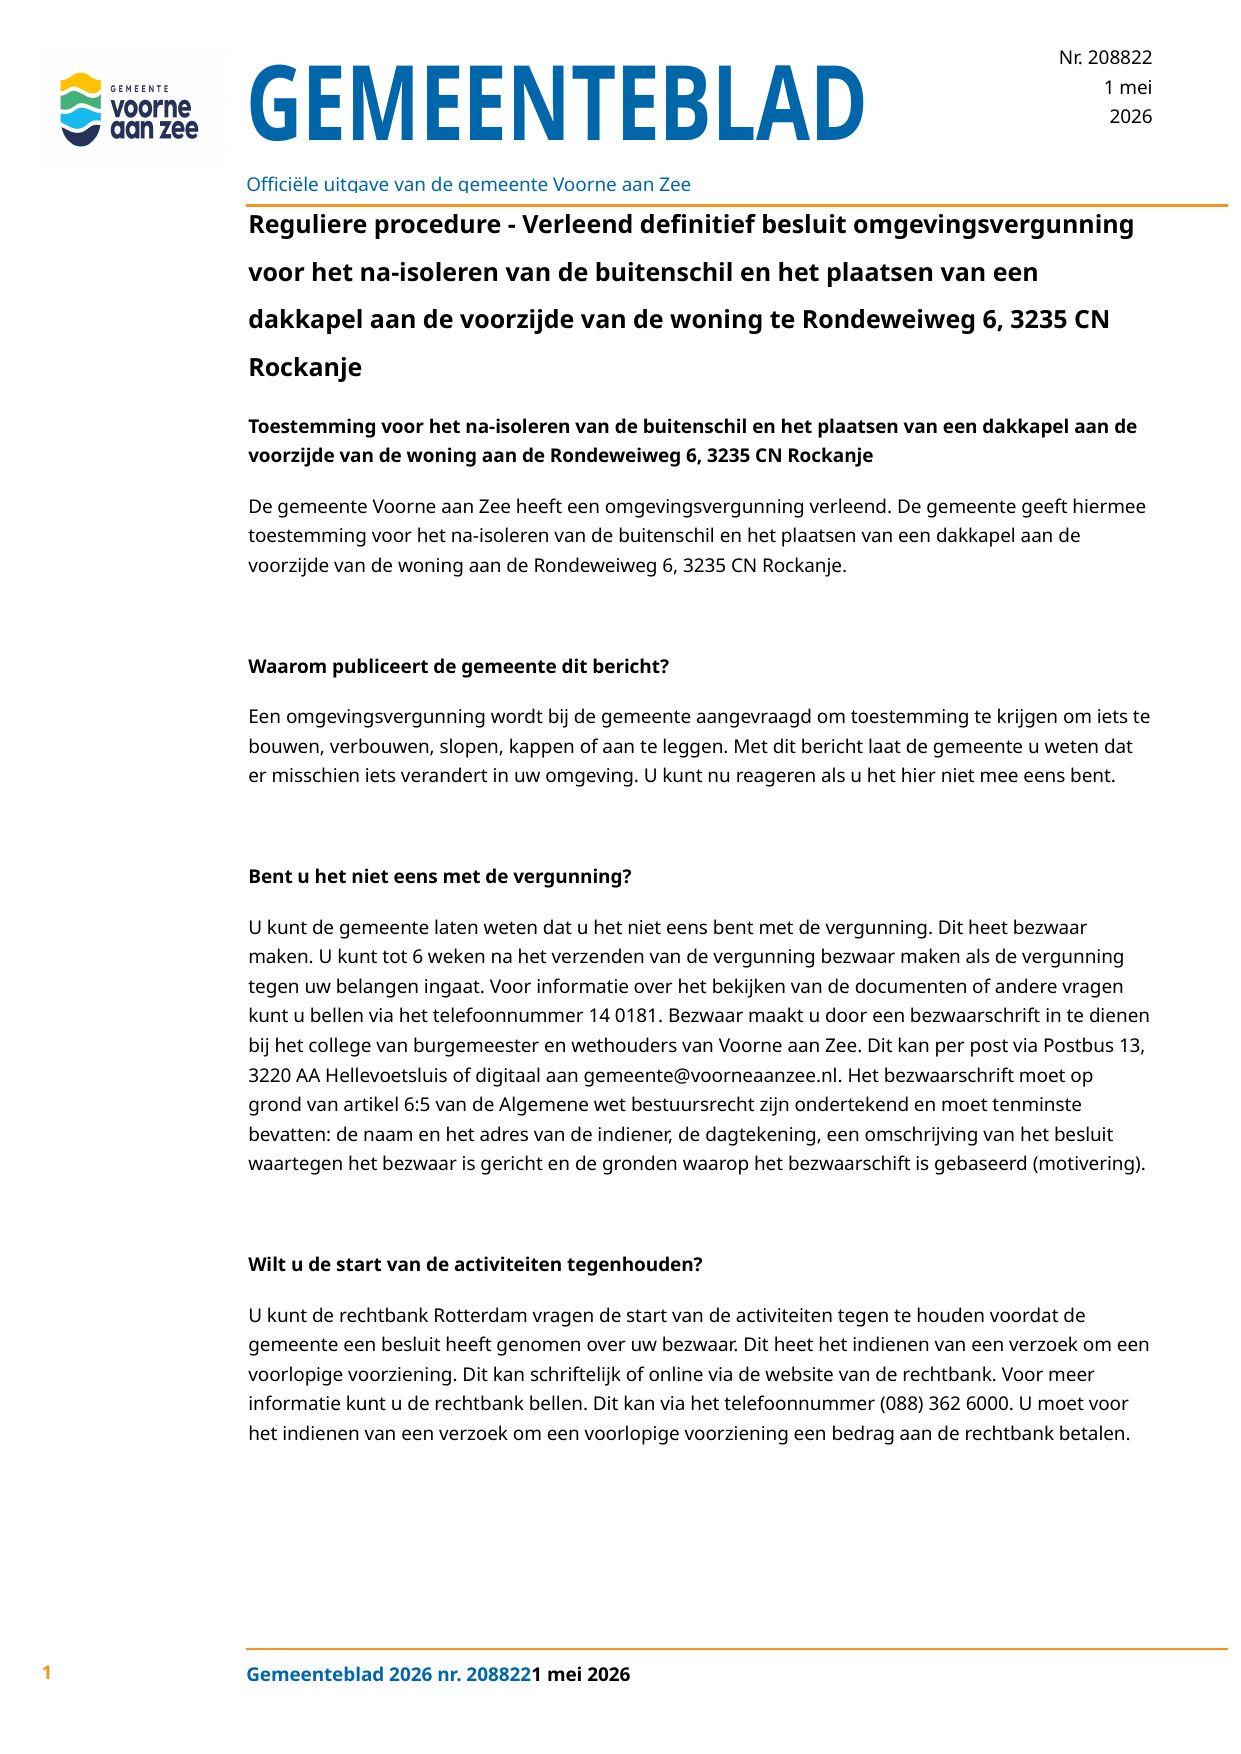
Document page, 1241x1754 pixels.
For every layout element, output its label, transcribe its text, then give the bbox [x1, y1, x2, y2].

picture [41, 47, 231, 172]
text Bent u het niet eens met de vergunning? [248, 863, 1152, 889]
text Reguliere procedure - Verleend definitief besluit omgevingsvergunning voor het na-isoleren van de buitenschil en het plaatsen van een dakkapel aan de voorzijde van de woning te Rondeweiweg 6, 3235 CN Rockanje [248, 207, 1152, 384]
text Een omgevingsvergunning wordt bij de gemeente aangevraagd om toestemming te krijgen om iets te bouwen, verbouwen, slopen, kappen of aan te leggen. Met dit bericht laat de gemeente u weten dat er misschien iets verandert in uw omgeving. U kunt nu reageren als u het hier niet mee eens bent. [248, 703, 1152, 788]
text Wilt u de start van de activiteiten tegenhouden? [248, 1251, 1152, 1277]
text De gemeente Voorne aan Zee heeft een omgevingsvergunning verleend. De gemeente geeft hiermee toestemming voor het na-isoleren van de buitenschil en het plaatsen van een dakkapel aan de voorzijde van de woning aan de Rondeweiweg 6, 3235 CN Rockanje. [248, 493, 1152, 578]
text U kunt de gemeente laten weten dat u het niet eens bent met de vergunning. Dit heet bezwaar maken. U kunt tot 6 weken na het verzenden van de vergunning bezwaar maken als de vergunning tegen uw belangen ingaat. Voor informatie over het bekijken van de documenten of andere vragen kunt u bellen via het telefoonnummer 14 0181. Bezwaar maakt u door een bezwaarschrift in te dienen bij het college van burgemeester en wethouders van Voorne aan Zee. Dit kan per post via Postbus 13, 3220 AA Hellevoetsluis of digitaal aan gemeente@voorneaanzee.nl. Het bezwaarschrift moet op grond van artikel 6:5 van de Algemene wet bestuursrecht zijn ondertekend en moet tenminste bevatten: de naam en het adres van de indiener, de dagtekening, een omschrijving van het besluit waartegen het bezwaar is gericht en de gronden waarop het bezwaarschift is gebaseerd (motivering). [248, 914, 1152, 1176]
text U kunt de rechtbank Rotterdam vragen de start van de activiteiten tegen te houden voordat de gemeente een besluit heeft genomen over uw bezwaar. Dit heet het indienen van een verzoek om een voorlopige voorziening. Dit kan schriftelijk of online via de website van de rechtbank. Voor meer informatie kunt u de rechtbank bellen. Dit kan via het telefoonnummer (088) 362 6000. U moet voor het indienen van een verzoek om een voorlopige voorziening een bedrag aan de rechtbank betalen. [248, 1302, 1152, 1446]
text Waarom publiceert de gemeente dit bericht? [248, 653, 1152, 679]
text Toestemming voor het na-isoleren van de buitenschil en het plaatsen van een dakkapel aan de voorzijde van de woning aan de Rondeweiweg 6, 3235 CN Rockanje [248, 413, 1152, 468]
